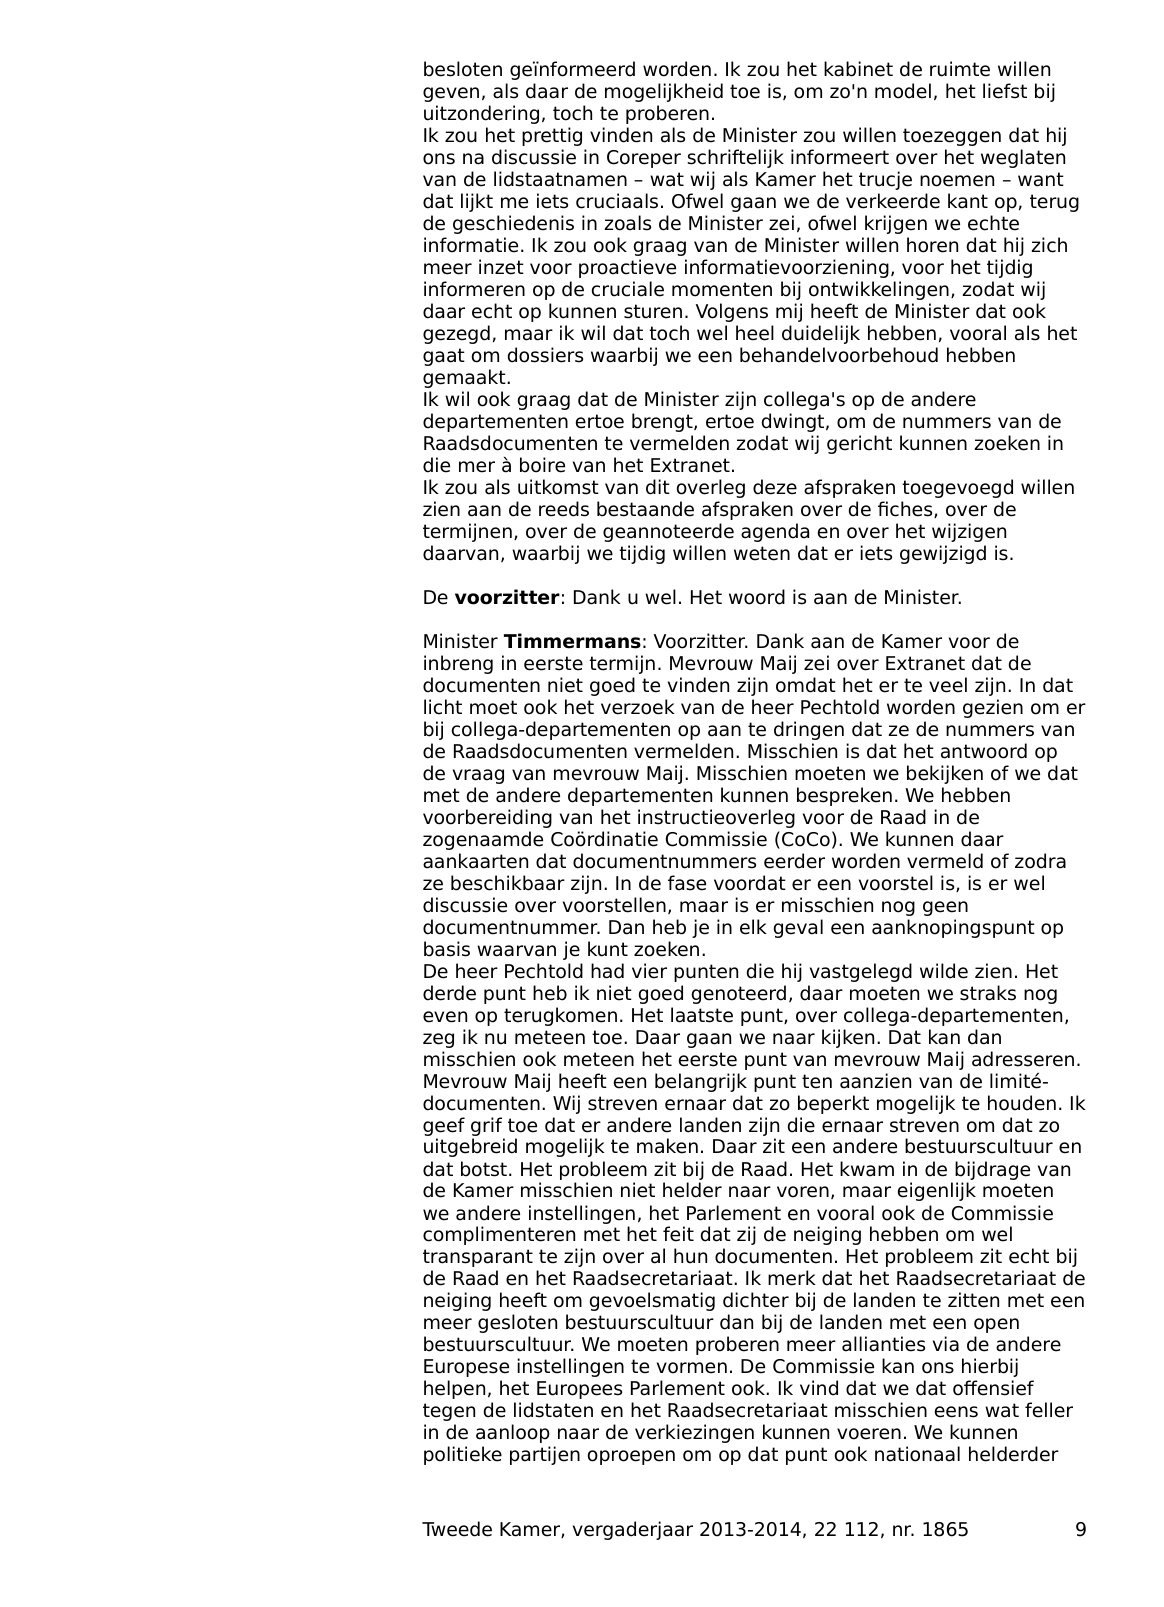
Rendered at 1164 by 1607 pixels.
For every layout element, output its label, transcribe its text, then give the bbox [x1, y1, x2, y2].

text Minister Timmermans: Voorzitter. Dank aan de Kamer voor de inbreng in eerste termijn. Mevrouw Maij zei over Extranet dat de documenten niet goed te vinden zijn omdat het er te veel zijn. In dat licht moet ook het verzoek van de heer Pechtold worden gezien om er bij collega-departementen op aan te dringen dat ze de nummers van de Raadsdocumenten vermelden. Misschien is dat het antwoord op de vraag van mevrouw Maij. Misschien moeten we bekijken of we dat met de andere departementen kunnen bespreken. We hebben voorbereiding van het instructieoverleg voor de Raad in de zogenaamde Coördinatie Commissie (CoCo). We kunnen daar aankaarten dat documentnummers eerder worden vermeld of zodra ze beschikbaar zijn. In de fase voordat er een voorstel is, is er wel discussie over voorstellen, maar is er misschien nog geen documentnummer. Dan heb je in elk geval een aanknopingspunt op basis waarvan je kunt zoeken. [422, 631, 1087, 961]
text Mevrouw Maij heeft een belangrijk punt ten aanzien van de limité-documenten. Wij streven ernaar dat zo beperkt mogelijk te houden. Ik geef grif toe dat er andere landen zijn die ernaar streven om dat zo uitgebreid mogelijk te maken. Daar zit een andere bestuurscultuur en dat botst. Het probleem zit bij de Raad. Het kwam in de bijdrage van de Kamer misschien niet helder naar voren, maar eigenlijk moeten we andere instellingen, het Parlement en vooral ook de Commissie complimenteren met het feit dat zij de neiging hebben om wel transparant te zijn over al hun documenten. Het probleem zit echt bij de Raad en het Raadsecretariaat. Ik merk dat het Raadsecretariaat de neiging heeft om gevoelsmatig dichter bij de landen te zitten met een meer gesloten bestuurscultuur dan bij de landen met een open bestuurscultuur. We moeten proberen meer allianties via de andere Europese instellingen te vormen. De Commissie kan ons hierbij helpen, het Europees Parlement ook. Ik vind dat we dat offensief tegen de lidstaten en het Raadsecretariaat misschien eens wat feller in de aanloop naar de verkiezingen kunnen voeren. We kunnen politieke partijen oproepen om op dat punt ook nationaal helderder [422, 1071, 1087, 1466]
text De heer Pechtold had vier punten die hij vastgelegd wilde zien. Het derde punt heb ik niet goed genoteerd, daar moeten we straks nog even op terugkomen. Het laatste punt, over collega-departementen, zeg ik nu meteen toe. Daar gaan we naar kijken. Dat kan dan misschien ook meteen het eerste punt van mevrouw Maij adresseren. [422, 961, 1087, 1071]
text De voorzitter: Dank u wel. Het woord is aan de Minister. [422, 587, 1087, 609]
text besloten geïnformeerd worden. Ik zou het kabinet de ruimte willen geven, als daar de mogelijkheid toe is, om zo'n model, het liefst bij uitzondering, toch te proberen. [422, 59, 1087, 125]
text Ik zou als uitkomst van dit overleg deze afspraken toegevoegd willen zien aan de reeds bestaande afspraken over de fiches, over de termijnen, over de geannoteerde agenda en over het wijzigen daarvan, waarbij we tijdig willen weten dat er iets gewijzigd is. [422, 477, 1087, 564]
text Ik wil ook graag dat de Minister zijn collega's op de andere departementen ertoe brengt, ertoe dwingt, om de nummers van de Raadsdocumenten te vermelden zodat wij gericht kunnen zoeken in die mer à boire van het Extranet. [422, 389, 1087, 477]
text Ik zou het prettig vinden als de Minister zou willen toezeggen dat hij ons na discussie in Coreper schriftelijk informeert over het weglaten van de lidstaatnamen – wat wij als Kamer het trucje noemen – want dat lijkt me iets cruciaals. Ofwel gaan we de verkeerde kant op, terug de geschiedenis in zoals de Minister zei, ofwel krijgen we echte informatie. Ik zou ook graag van de Minister willen horen dat hij zich meer inzet voor proactieve informatievoorziening, voor het tijdig informeren op de cruciale momenten bij ontwikkelingen, zodat wij daar echt op kunnen sturen. Volgens mij heeft de Minister dat ook gezegd, maar ik wil dat toch wel heel duidelijk hebben, vooral als het gaat om dossiers waarbij we een behandelvoorbehoud hebben gemaakt. [422, 125, 1087, 389]
